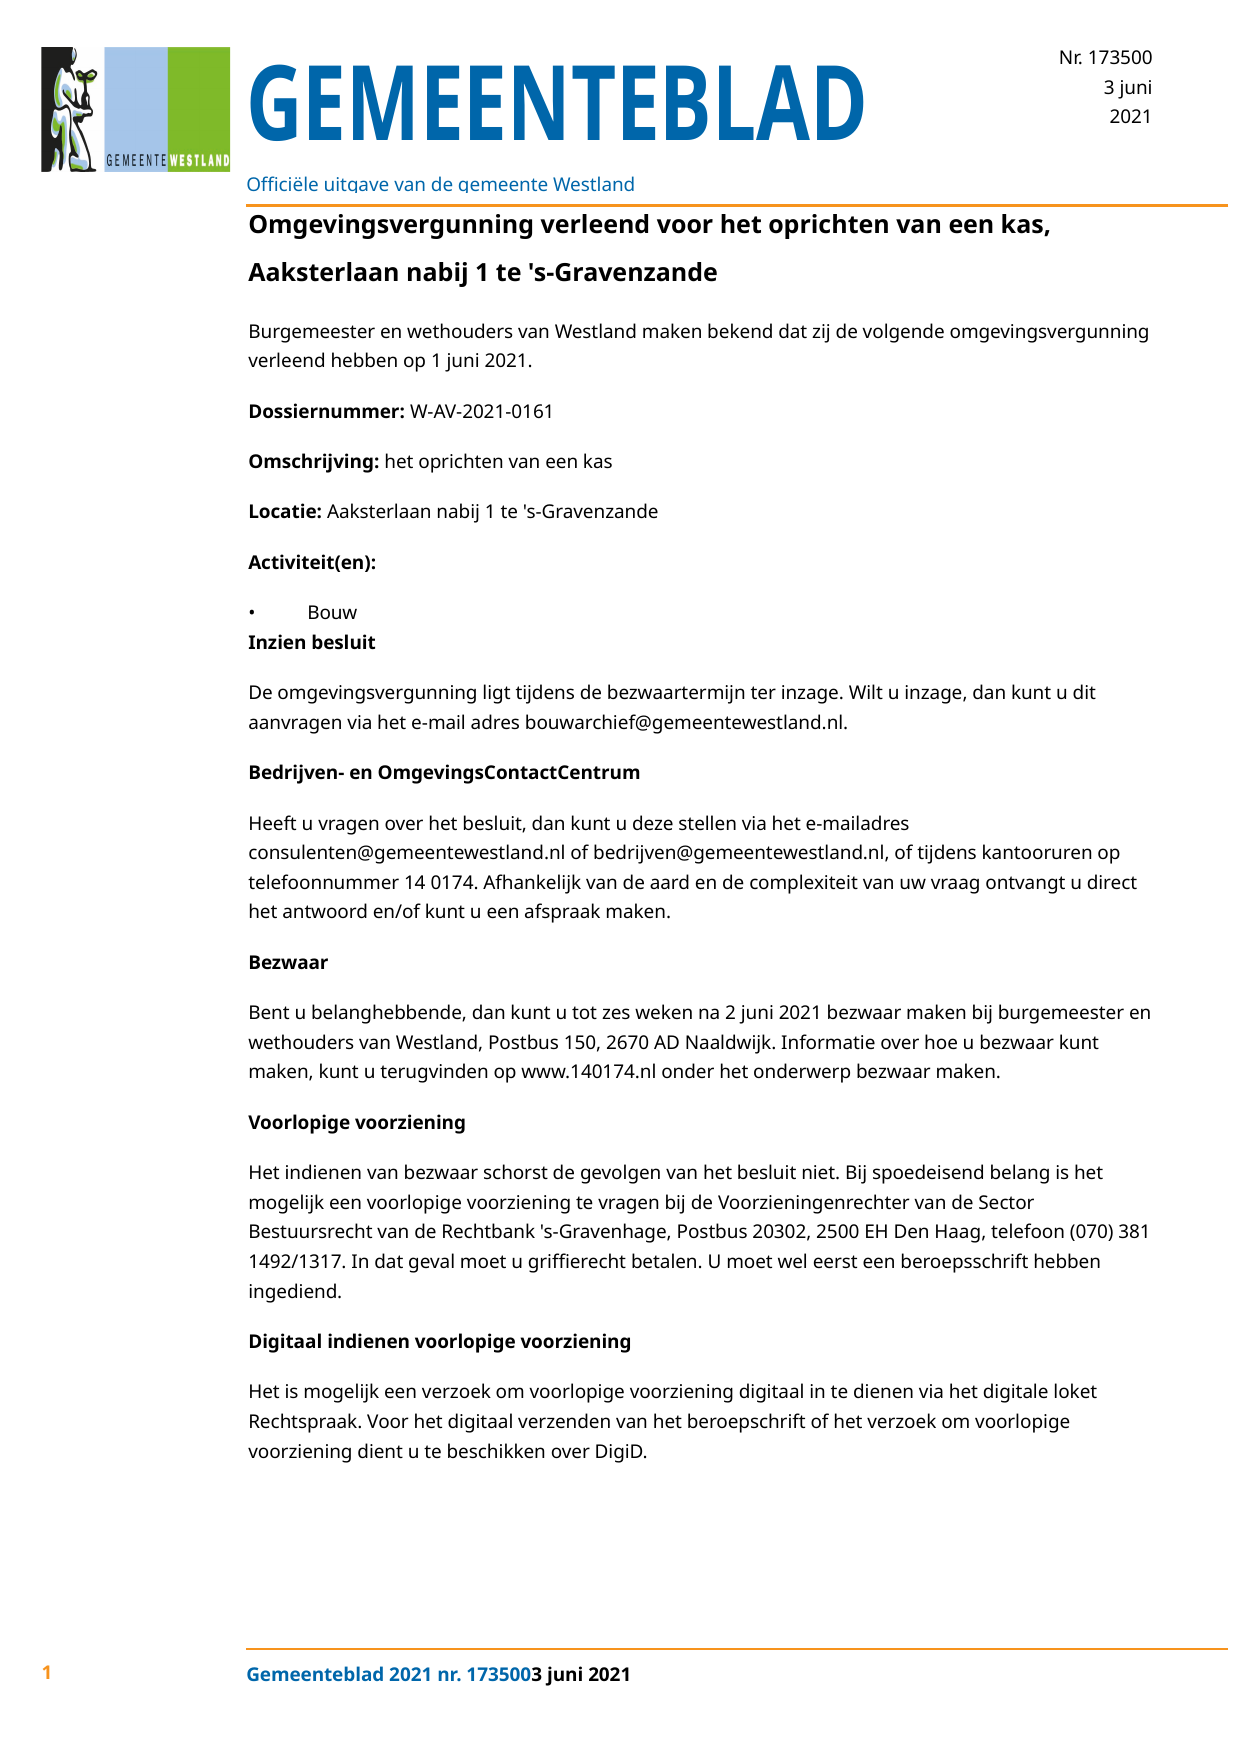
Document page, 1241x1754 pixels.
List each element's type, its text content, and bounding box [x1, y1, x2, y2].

text Bedrijven- en OmgevingsContactCentrum [248, 759, 1152, 785]
text Omgevingsvergunning verleend voor het oprichten van een kas, Aaksterlaan nabij 1 te 's-Gravenzande [248, 207, 1152, 288]
text Digitaal indienen voorlopige voorziening [248, 1328, 1152, 1354]
text Omschrijving: het oprichten van een kas [248, 448, 1152, 474]
picture [41, 47, 231, 172]
text Heeft u vragen over het besluit, dan kunt u deze stellen via het e-mailadres consulenten@gemeentewestland.nl of bedrijven@gemeentewestland.nl, of tijdens kantooruren op telefoonnummer 14 0174. Afhankelijk van de aard en de complexiteit van uw vraag ontvangt u direct het antwoord en/of kunt u een afspraak maken. [248, 810, 1152, 924]
text Bent u belanghebbende, dan kunt u tot zes weken na 2 juni 2021 bezwaar maken bij burgemeester en wethouders van Westland, Postbus 150, 2670 AD Naaldwijk. Informatie over hoe u bezwaar kunt maken, kunt u terugvinden op www.140174.nl onder het onderwerp bezwaar maken. [248, 999, 1152, 1084]
text Inzien besluit [248, 629, 1152, 655]
text Bezwaar [248, 949, 1152, 975]
text Het indienen van bezwaar schorst de gevolgen van het besluit niet. Bij spoedeisend belang is het mogelijk een voorlopige voorziening te vragen bij de Voorzieningenrechter van de Sector Bestuursrecht van de Rechtbank 's-Gravenhage, Postbus 20302, 2500 EH Den Haag, telefoon (070) 381 1492/1317. In dat geval moet u griffierecht betalen. U moet wel eerst een beroepsschrift hebben ingediend. [248, 1159, 1152, 1304]
text Voorlopige voorziening [248, 1109, 1152, 1135]
text Activiteit(en): [248, 549, 1152, 575]
text Dossiernummer: W-AV-2021-0161 [248, 398, 1152, 424]
text Het is mogelijk een verzoek om voorlopige voorziening digitaal in te dienen via het digitale loket Rechtspraak. Voor het digitaal verzenden van het beroepschrift of het verzoek om voorlopige voorziening dient u te beschikken over DigiD. [248, 1379, 1152, 1464]
text Locatie: Aaksterlaan nabij 1 te 's-Gravenzande [248, 499, 1152, 524]
text De omgevingsvergunning ligt tijdens de bezwaartermijn ter inzage. Wilt u inzage, dan kunt u dit aanvragen via het e-mail adres bouwarchief@gemeentewestland.nl. [248, 679, 1152, 735]
list Bouw [248, 599, 1152, 625]
text Burgemeester en wethouders van Westland maken bekend dat zij de volgende omgevingsvergunning verleend hebben op 1 juni 2021. [248, 318, 1152, 373]
